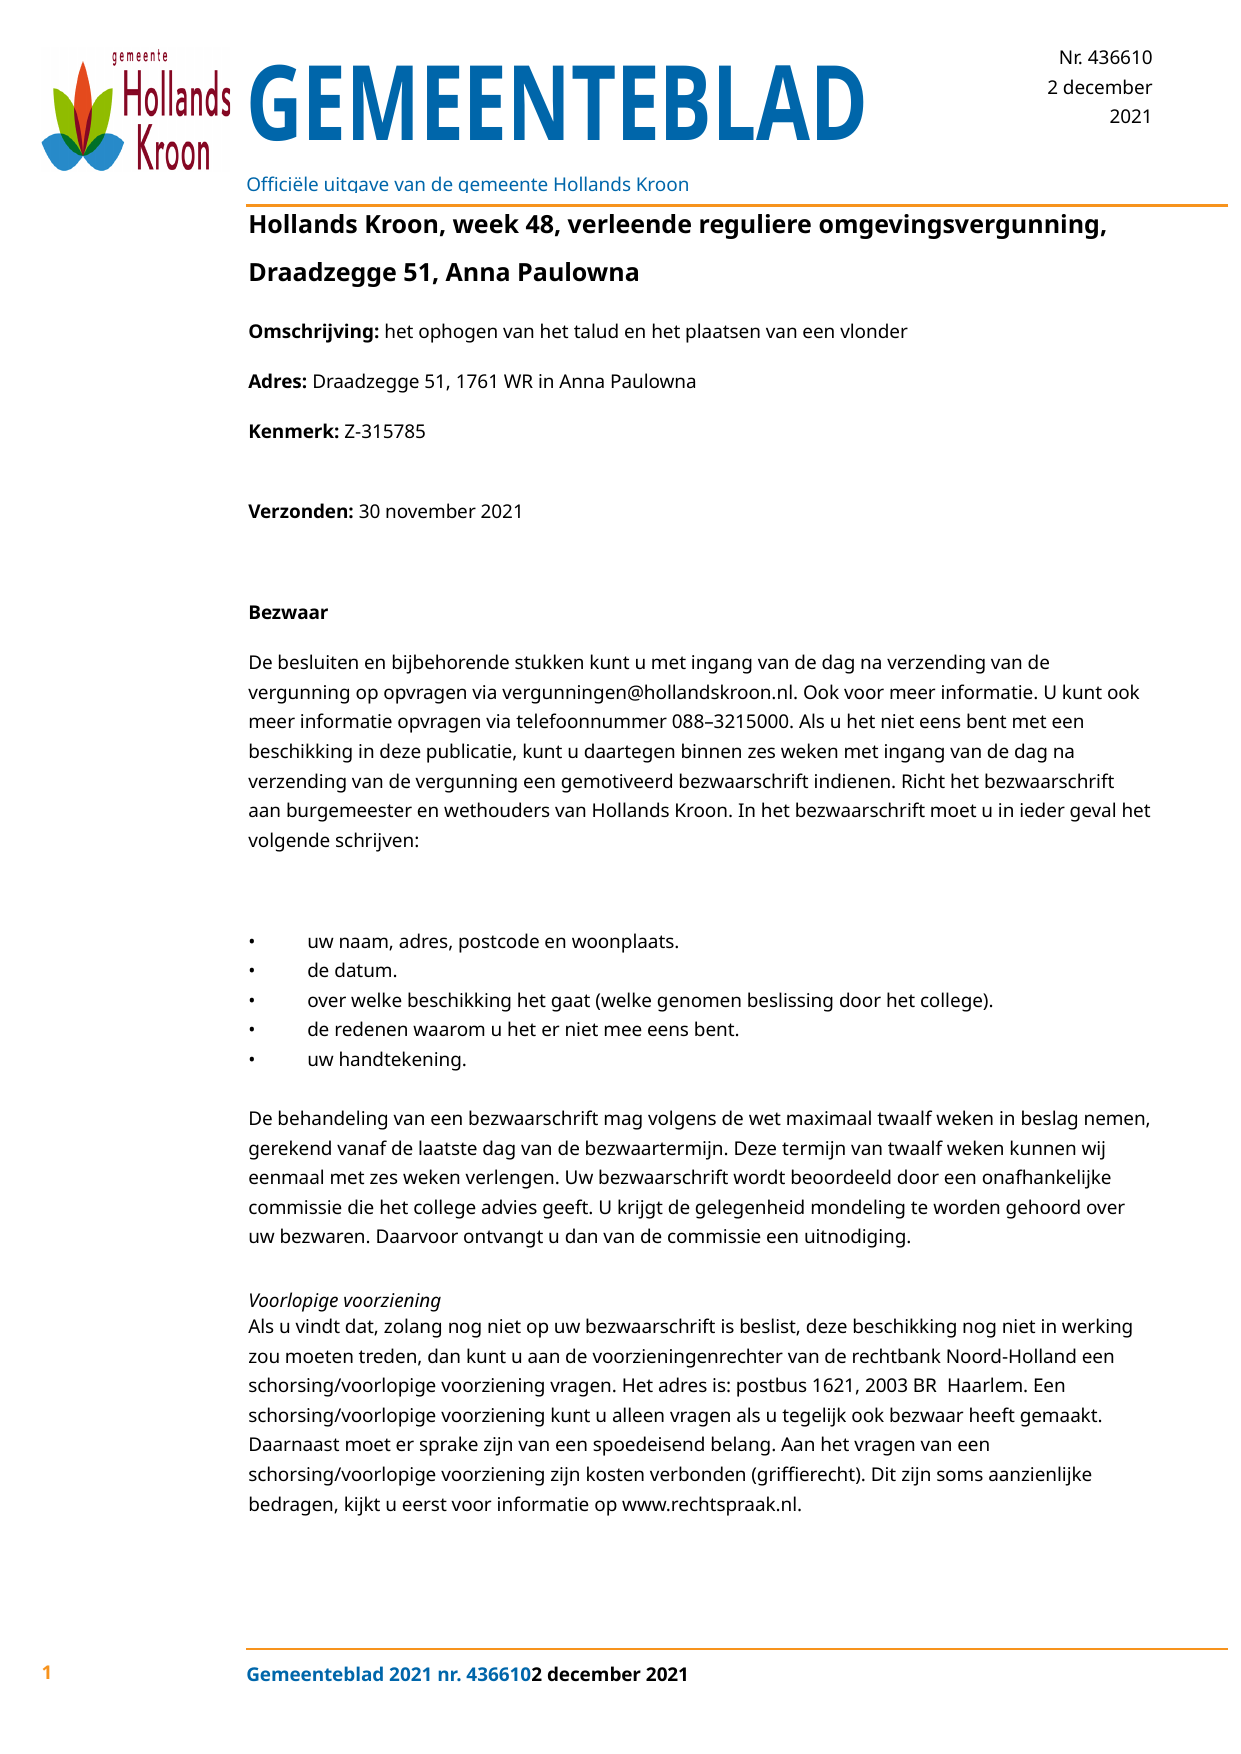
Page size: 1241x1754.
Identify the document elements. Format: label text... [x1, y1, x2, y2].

text Bezwaar [248, 599, 1152, 625]
text Voorlopige voorziening [248, 1288, 1152, 1313]
list de datum. [248, 957, 1152, 983]
text Verzonden: 30 november 2021 [248, 498, 1152, 524]
table_header [248, 469, 700, 495]
table_header [700, 469, 1152, 495]
list over welke beschikking het gaat (welke genomen beslissing door het college). [248, 987, 1152, 1013]
list uw handtekening. [248, 1046, 1152, 1072]
text De behandeling van een bezwaarschrift mag volgens de wet maximaal twaalf weken in beslag nemen, gerekend vanaf de laatste dag van de bezwaartermijn. Deze termijn van twaalf weken kunnen wij eenmaal met zes weken verlengen. Uw bezwaarschrift wordt beoordeeld door een onafhankelijke commissie die het college advies geeft. U krijgt de gelegenheid mondeling te worden gehoord over uw bezwaren. Daarvoor ontvangt u dan van de commissie een uitnodiging. [248, 1105, 1152, 1249]
picture [41, 47, 231, 172]
text De besluiten en bijbehorende stukken kunt u met ingang van de dag na verzending van de vergunning op opvragen via vergunningen@hollandskroon.nl. Ook voor meer informatie. U kunt ook meer informatie opvragen via telefoonnummer 088–3215000. Als u het niet eens bent met een beschikking in deze publicatie, kunt u daartegen binnen zes weken met ingang van de dag na verzending van de vergunning een gemotiveerd bezwaarschrift indienen. Richt het bezwaarschrift aan burgemeester en wethouders van Hollands Kroon. In het bezwaarschrift moet u in ieder geval het volgende schrijven: [248, 649, 1152, 853]
text Kenmerk: Z-315785 [248, 419, 1152, 444]
list uw naam, adres, postcode en woonplaats. [248, 928, 1152, 953]
text Hollands Kroon, week 48, verleende reguliere omgevingsvergunning, Draadzegge 51, Anna Paulowna [248, 207, 1152, 288]
list de redenen waarom u het er niet mee eens bent. [248, 1017, 1152, 1042]
text Als u vindt dat, zolang nog niet op uw bezwaarschrift is beslist, deze beschikking nog niet in werking zou moeten treden, dan kunt u aan de voorzieningenrechter van de rechtbank Noord-Holland een schorsing/voorlopige voorziening vragen. Het adres is: postbus 1621, 2003 BR Haarlem. Een schorsing/voorlopige voorziening kunt u alleen vragen als u tegelijk ook bezwaar heeft gemaakt. Daarnaast moet er sprake zijn van een spoedeisend belang. Aan het vragen van een schorsing/voorlopige voorziening zijn kosten verbonden (griffierecht). Dit zijn soms aanzienlijke bedragen, kijkt u eerst voor informatie op www.rechtspraak.nl. [248, 1313, 1152, 1517]
text Omschrijving: het ophogen van het talud en het plaatsen van een vlonder [248, 318, 1152, 344]
text Adres: Draadzegge 51, 1761 WR in Anna Paulowna [248, 368, 1152, 394]
